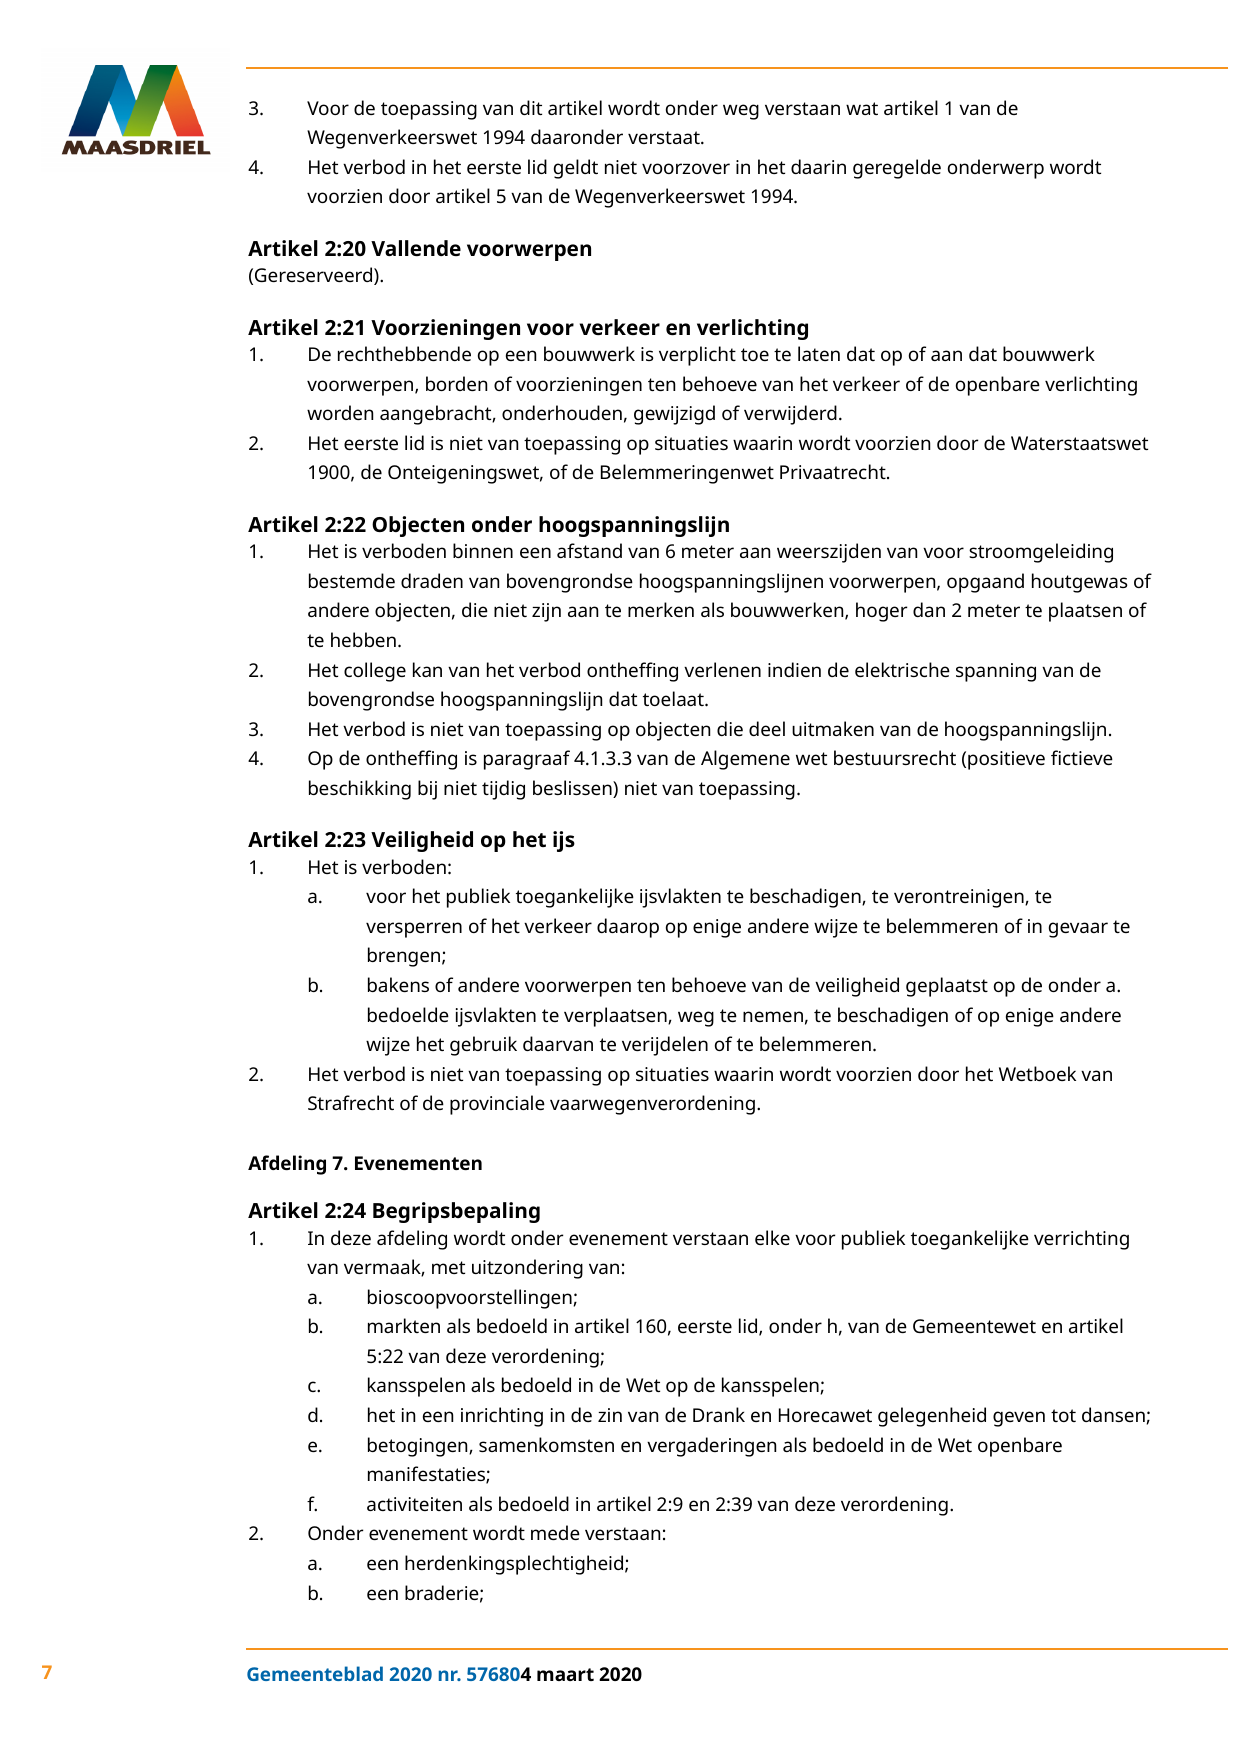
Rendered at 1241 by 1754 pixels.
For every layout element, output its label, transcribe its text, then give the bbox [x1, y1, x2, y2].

list voor het publiek toegankelijke ijsvlakten te beschadigen, te verontreinigen, te versperren of het verkeer daarop op enige andere wijze te belemmeren of in gevaar te brengen; [307, 883, 1152, 968]
text Artikel 2:22 Objecten onder hoogspanningslijn [248, 510, 1152, 538]
list een braderie; [307, 1580, 1152, 1606]
list betogingen, samenkomsten en vergaderingen als bedoeld in de Wet openbare manifestaties; [307, 1432, 1152, 1487]
list Op de ontheffing is paragraaf 4.1.3.3 van de Algemene wet bestuursrecht (positieve fictieve beschikking bij niet tijdig beslissen) niet van toepassing. [248, 746, 1152, 801]
text Artikel 2:20 Vallende voorwerpen [248, 234, 1152, 262]
list markten als bedoeld in artikel 160, eerste lid, onder h, van de Gemeentewet en artikel 5:22 van deze verordening; [307, 1313, 1152, 1369]
text (Gereserveerd). [248, 262, 1152, 288]
list Het verbod is niet van toepassing op situaties waarin wordt voorzien door het Wetboek van Strafrecht of de provinciale vaarwegenverordening. [248, 1061, 1152, 1116]
list De rechthebbende op een bouwwerk is verplicht toe te laten dat op of aan dat bouwwerk voorwerpen, borden of voorzieningen ten behoeve van het verkeer of de openbare verlichting worden aangebracht, onderhouden, gewijzigd of verwijderd. [248, 341, 1152, 426]
list In deze afdeling wordt onder evenement verstaan elke voor publiek toegankelijke verrichting van vermaak, met uitzondering van: [248, 1225, 1152, 1280]
list Het is verboden binnen een afstand van 6 meter aan weerszijden van voor stroomgeleiding bestemde draden van bovengrondse hoogspanningslijnen voorwerpen, opgaand houtgewas of andere objecten, die niet zijn aan te merken als bouwwerken, hoger dan 2 meter te plaatsen of te hebben. [248, 538, 1152, 653]
list Het eerste lid is niet van toepassing op situaties waarin wordt voorzien door de Waterstaatswet 1900, de Onteigeningswet, of de Belemmeringenwet Privaatrecht. [248, 430, 1152, 485]
list bioscoopvoorstellingen; [307, 1284, 1152, 1310]
list Het is verboden: [248, 854, 1152, 880]
text Artikel 2:24 Begripsbepaling [248, 1196, 1152, 1225]
text Afdeling 7. Evenementen [248, 1150, 1152, 1176]
list bakens of andere voorwerpen ten behoeve van de veiligheid geplaatst op de onder a. bedoelde ijsvlakten te verplaatsen, weg te nemen, te beschadigen of op enige andere wijze het gebruik daarvan te verijdelen of te belemmeren. [307, 972, 1152, 1057]
list Het verbod in het eerste lid geldt niet voorzover in het daarin geregelde onderwerp wordt voorzien door artikel 5 van de Wegenverkeerswet 1994. [248, 154, 1152, 209]
list een herdenkingsplechtigheid; [307, 1550, 1152, 1576]
list Het verbod is niet van toepassing op objecten die deel uitmaken van de hoogspanningslijn. [248, 716, 1152, 742]
list Voor de toepassing van dit artikel wordt onder weg verstaan wat artikel 1 van de Wegenverkeerswet 1994 daaronder verstaat. [248, 95, 1152, 150]
list Het college kan van het verbod ontheffing verlenen indien de elektrische spanning van de bovengrondse hoogspanningslijn dat toelaat. [248, 657, 1152, 712]
list het in een inrichting in de zin van de Drank en Horecawet gelegenheid geven tot dansen; [307, 1402, 1152, 1428]
list activiteiten als bedoeld in artikel 2:9 en 2:39 van deze verordening. [307, 1491, 1152, 1517]
text Artikel 2:23 Veiligheid op het ijs [248, 826, 1152, 854]
picture [41, 47, 231, 172]
list Onder evenement wordt mede verstaan: [248, 1521, 1152, 1546]
text Artikel 2:21 Voorzieningen voor verkeer en verlichting [248, 313, 1152, 341]
list kansspelen als bedoeld in de Wet op de kansspelen; [307, 1373, 1152, 1398]
